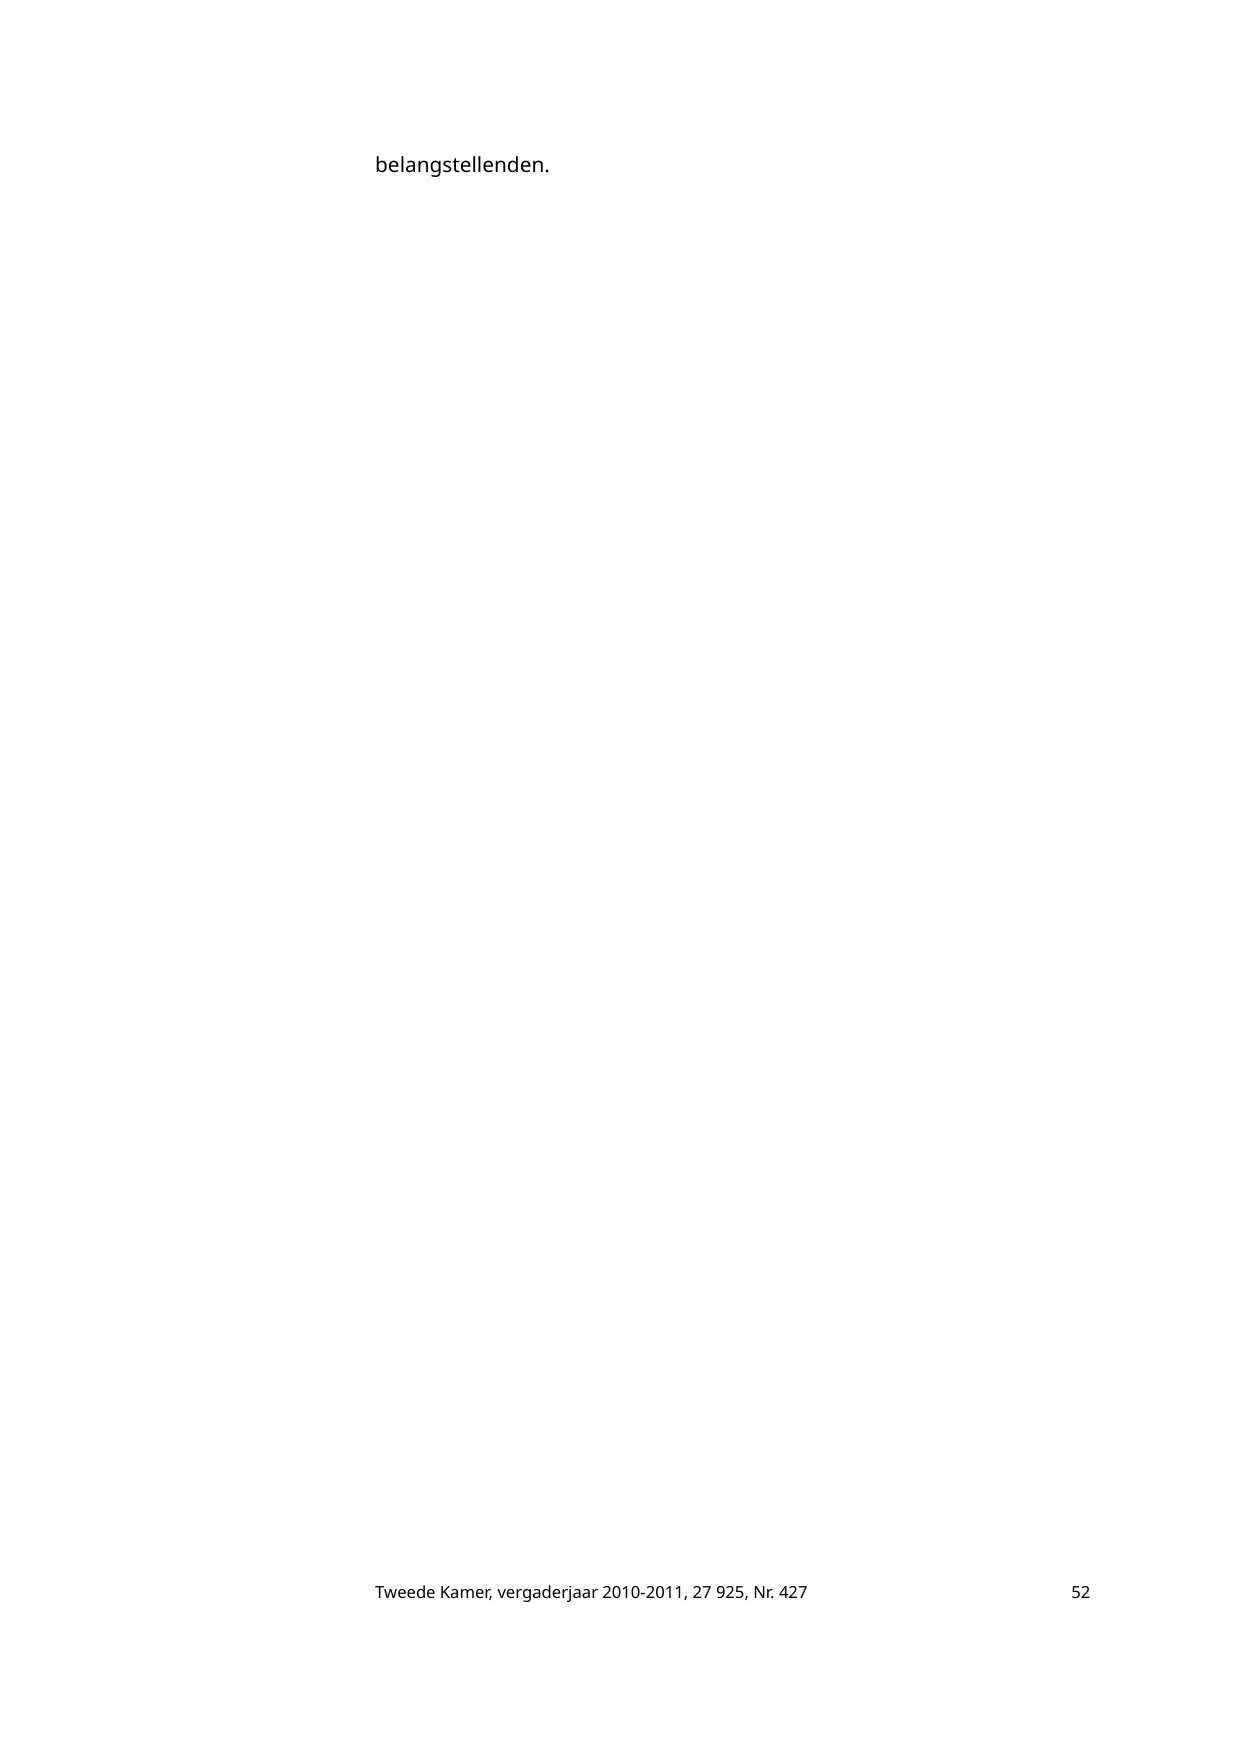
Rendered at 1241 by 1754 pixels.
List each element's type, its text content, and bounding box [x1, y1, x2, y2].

text belangstellenden. [375, 150, 1090, 178]
